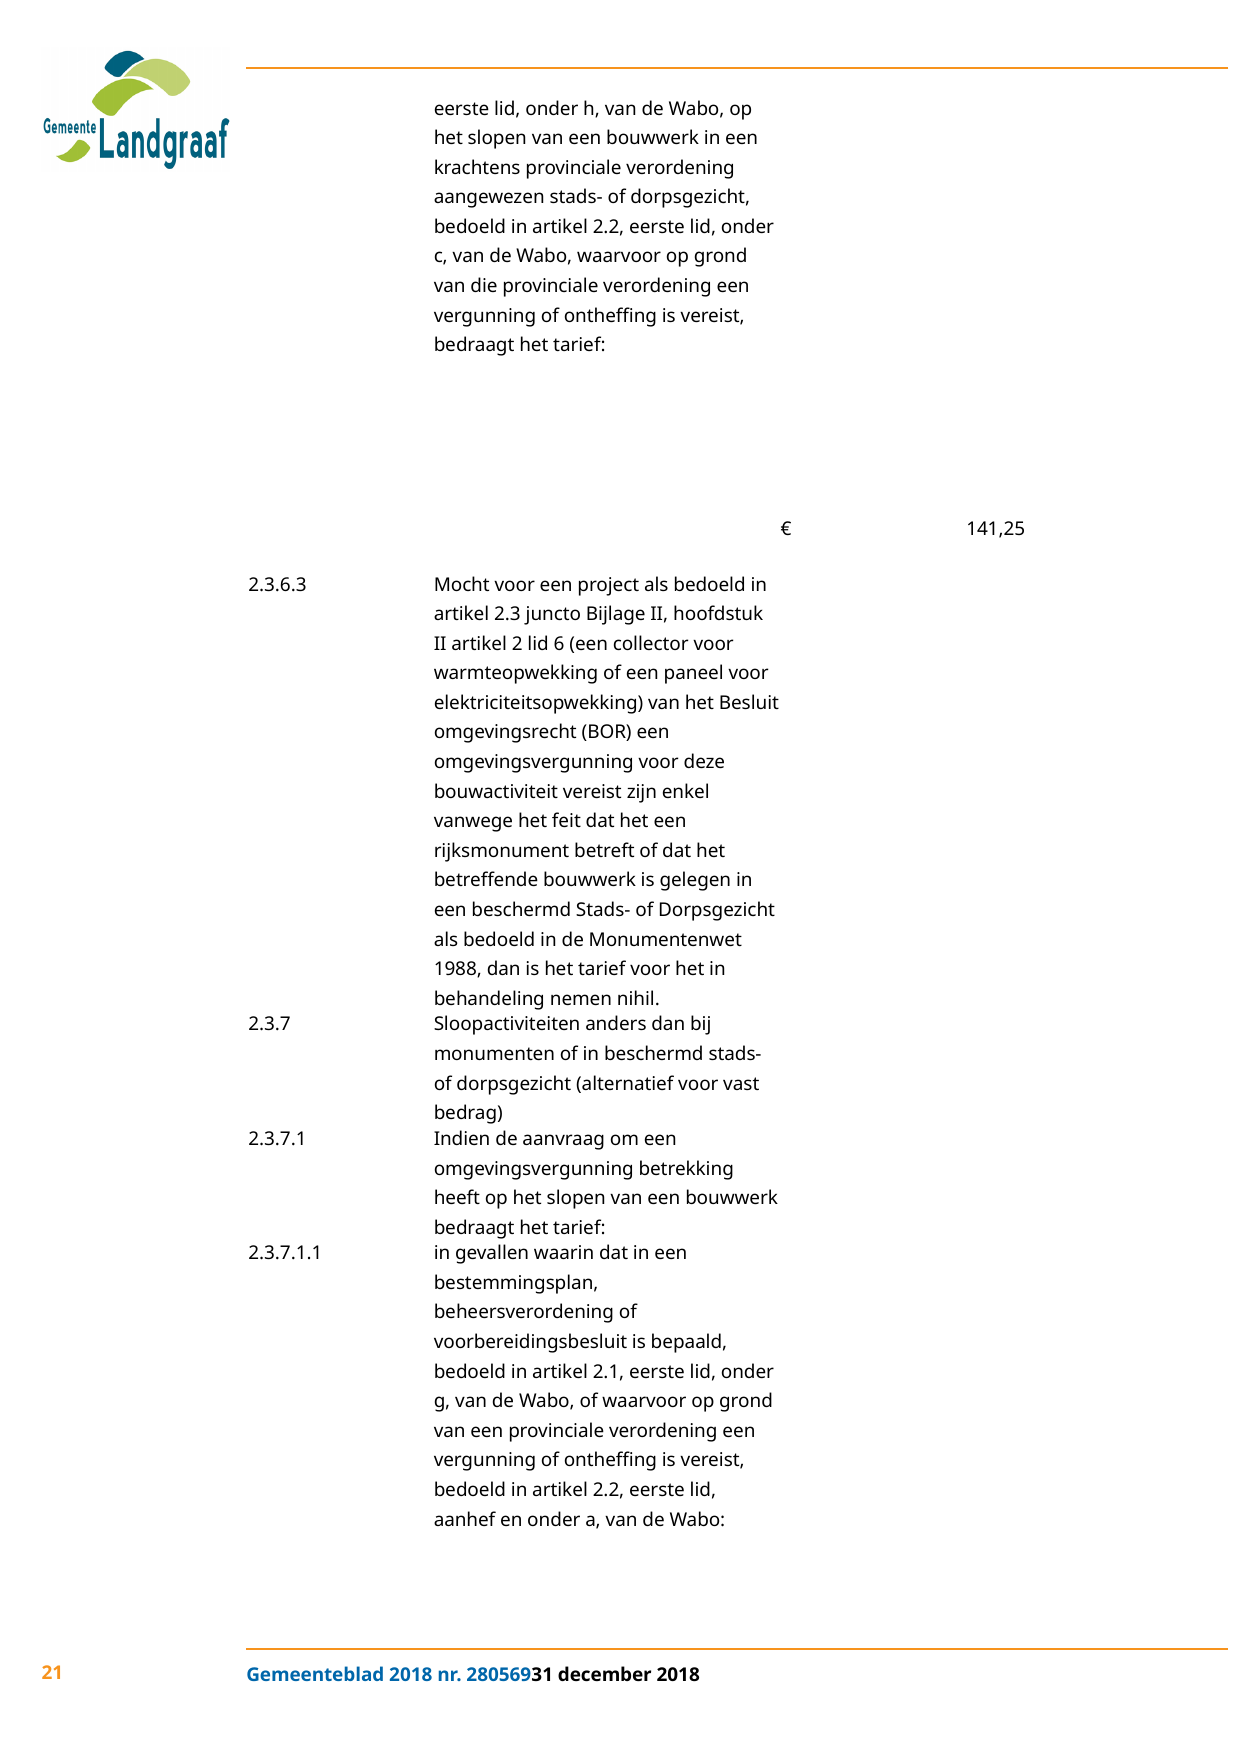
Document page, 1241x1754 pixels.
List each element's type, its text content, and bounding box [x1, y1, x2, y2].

table_cell 2.3.7.1.1 [248, 1240, 433, 1532]
table_cell [434, 409, 780, 434]
table_cell [780, 1557, 966, 1583]
table_cell [966, 383, 1059, 409]
table_cell Indien de aanvraag om een omgevingsvergunning betrekking heeft op het slopen van een bouwwerk bedraagt het tarief: [434, 1125, 780, 1239]
table_cell [248, 1532, 433, 1557]
table_cell € [780, 486, 966, 571]
table_cell [966, 571, 1059, 1011]
table_cell [780, 434, 966, 460]
table_cell [780, 1125, 966, 1239]
table_cell [966, 1557, 1059, 1583]
table_cell [780, 1011, 966, 1125]
table_cell [434, 1583, 780, 1609]
table_cell [248, 409, 433, 434]
table_cell [248, 460, 433, 486]
table_cell [248, 434, 433, 460]
table_cell [780, 409, 966, 434]
table_cell 2.3.7 [248, 1011, 433, 1125]
table_cell [966, 1125, 1059, 1239]
table_cell [780, 357, 966, 383]
table_cell [434, 357, 780, 383]
table_cell [434, 383, 780, 409]
picture [41, 47, 231, 172]
table_cell [966, 1240, 1059, 1532]
table_cell [248, 1583, 433, 1609]
table_cell [248, 486, 433, 571]
table_cell [780, 1532, 966, 1557]
table_cell [780, 1240, 966, 1532]
table_cell [780, 460, 966, 486]
table_cell [780, 383, 966, 409]
table_cell Sloopactiviteiten anders dan bij monumenten of in beschermd stads- of dorpsgezicht (alternatief voor vast bedrag) [434, 1011, 780, 1125]
table_cell [966, 1011, 1059, 1125]
table_cell [966, 409, 1059, 434]
table_cell 2.3.6.3 [248, 571, 433, 1011]
table_cell [248, 95, 433, 357]
table_cell eerste lid, onder h, van de Wabo, op het slopen van een bouwwerk in een krachtens provinciale verordening aangewezen stads- of dorpsgezicht, bedoeld in artikel 2.2, eerste lid, onder c, van de Wabo, waarvoor op grond van die provinciale verordening een vergunning of ontheffing is vereist, bedraagt het tarief: [434, 95, 780, 357]
table_cell in gevallen waarin dat in een bestemmingsplan, beheersverordening of voorbereidingsbesluit is bepaald, bedoeld in artikel 2.1, eerste lid, onder g, van de Wabo, of waarvoor op grond van een provinciale verordening een vergunning of ontheffing is vereist, bedoeld in artikel 2.2, eerste lid, aanhef en onder a, van de Wabo: [434, 1240, 780, 1532]
table_cell 2.3.7.1 [248, 1125, 433, 1239]
table_cell Mocht voor een project als bedoeld in artikel 2.3 juncto Bijlage II, hoofdstuk II artikel 2 lid 6 (een collector voor warmteopwekking of een paneel voor elektriciteitsopwekking) van het Besluit omgevingsrecht (BOR) een omgevingsvergunning voor deze bouwactiviteit vereist zijn enkel vanwege het feit dat het een rijksmonument betreft of dat het betreffende bouwwerk is gelegen in een beschermd Stads- of Dorpsgezicht als bedoeld in de Monumentenwet 1988, dan is het tarief voor het in behandeling nemen nihil. [434, 571, 780, 1011]
table_cell 141,25 [966, 486, 1059, 571]
table_cell [966, 1583, 1059, 1609]
table_cell [966, 95, 1059, 357]
table_cell [966, 460, 1059, 486]
table_cell [248, 1557, 433, 1583]
table_cell [248, 357, 433, 383]
table_cell [434, 434, 780, 460]
table_cell [248, 383, 433, 409]
table_cell [780, 95, 966, 357]
table_cell [434, 486, 780, 571]
table_cell [434, 1557, 780, 1583]
table_cell [966, 357, 1059, 383]
table_cell [434, 460, 780, 486]
table_cell [434, 1532, 780, 1557]
table_cell [966, 1532, 1059, 1557]
table_cell [966, 434, 1059, 460]
table_cell [780, 1583, 966, 1609]
table_cell [780, 571, 966, 1011]
